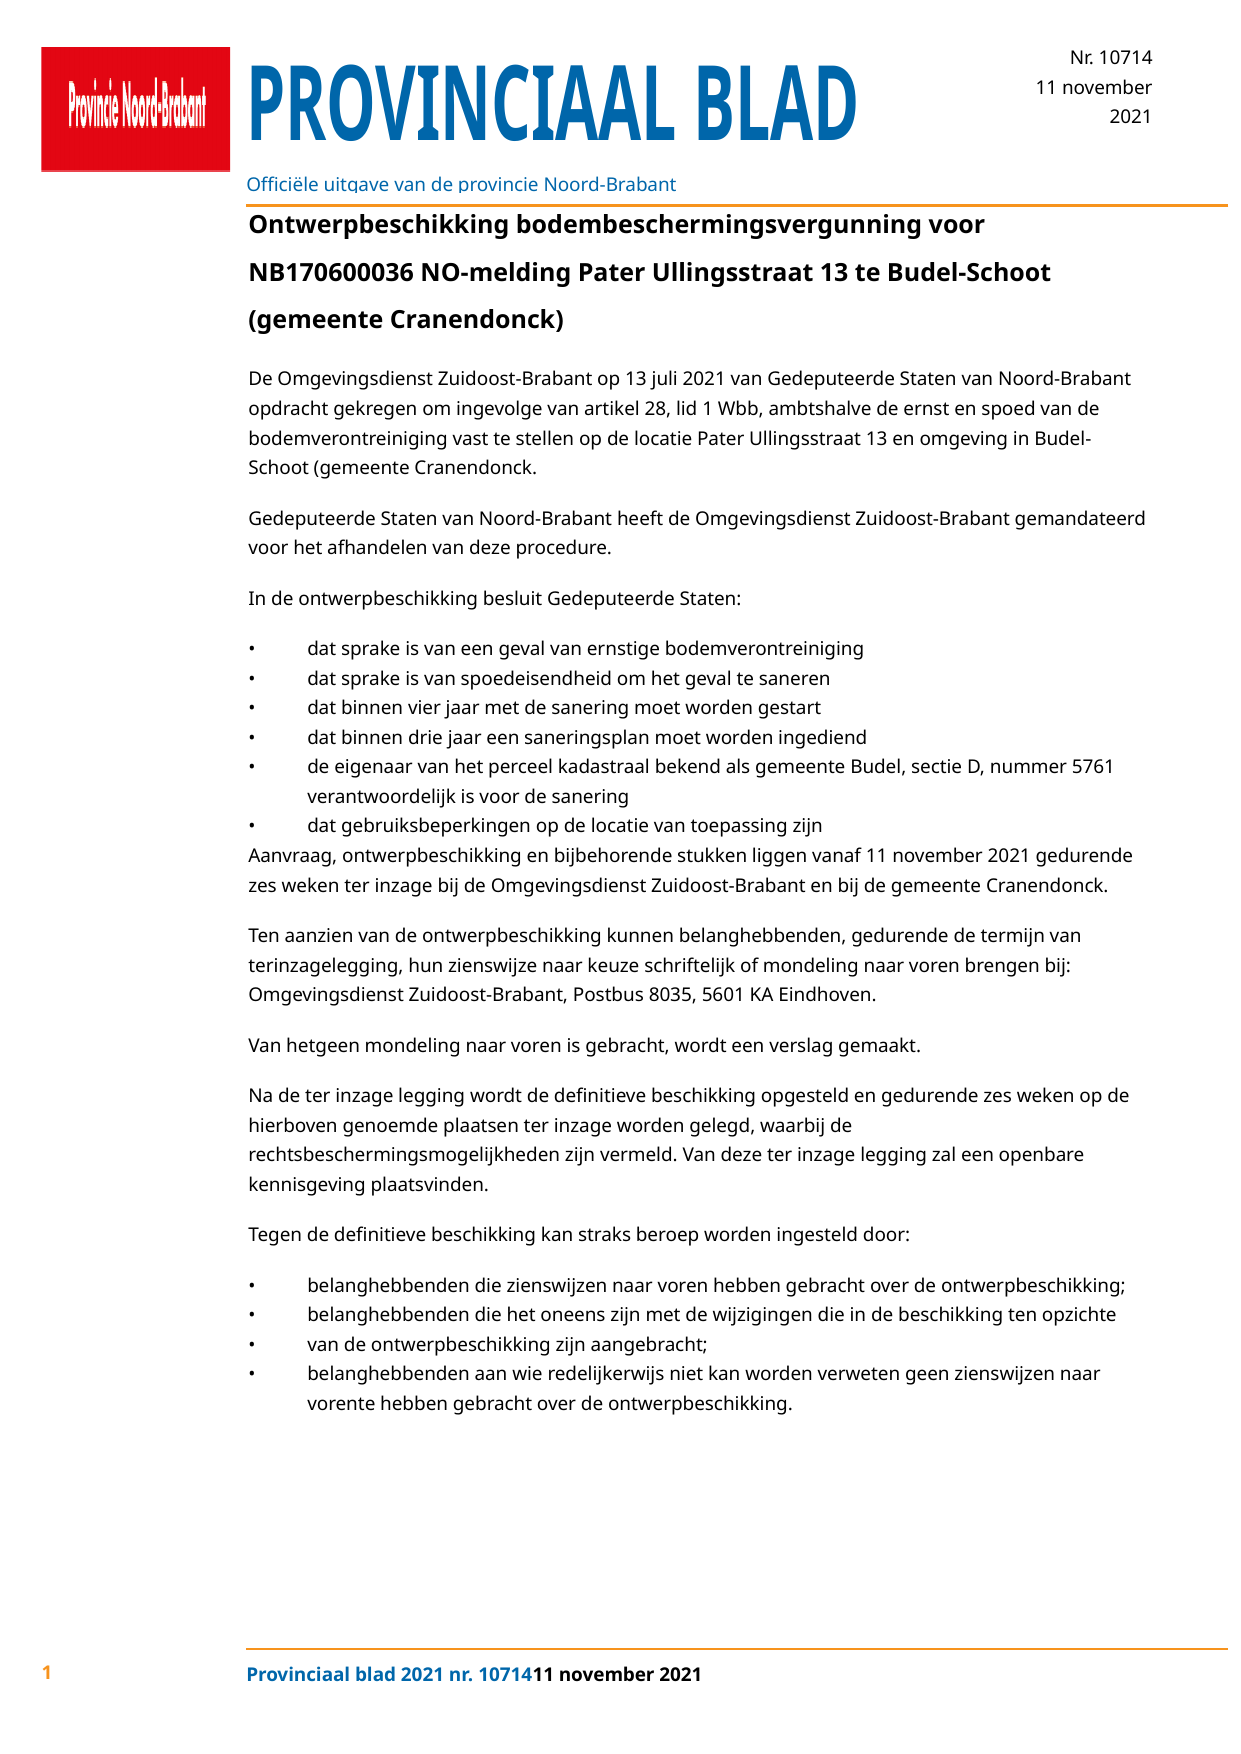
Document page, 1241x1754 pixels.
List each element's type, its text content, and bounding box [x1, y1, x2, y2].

text Aanvraag, ontwerpbeschikking en bijbehorende stukken liggen vanaf 11 november 2021 gedurende zes weken ter inzage bij de Omgevingsdienst Zuidoost-Brabant en bij de gemeente Cranendonck. [248, 842, 1152, 897]
text Na de ter inzage legging wordt de definitieve beschikking opgesteld en gedurende zes weken op de hierboven genoemde plaatsen ter inzage worden gelegd, waarbij de rechtsbeschermingsmogelijkheden zijn vermeld. Van deze ter inzage legging zal een openbare kennisgeving plaatsvinden. [248, 1082, 1152, 1197]
text Tegen de definitieve beschikking kan straks beroep worden ingesteld door: [248, 1221, 1152, 1247]
list de eigenaar van het perceel kadastraal bekend als gemeente Budel, sectie D, nummer 5761 verantwoordelijk is voor de sanering [248, 753, 1152, 809]
list van de ontwerpbeschikking zijn aangebracht; [248, 1331, 1152, 1357]
picture [41, 47, 231, 172]
list dat binnen vier jaar met de sanering moet worden gestart [248, 694, 1152, 720]
text De Omgevingsdienst Zuidoost-Brabant op 13 juli 2021 van Gedeputeerde Staten van Noord-Brabant opdracht gekregen om ingevolge van artikel 28, lid 1 Wbb, ambtshalve de ernst en spoed van de bodemverontreiniging vast te stellen op de locatie Pater Ullingsstraat 13 en omgeving in Budel-Schoot (gemeente Cranendonck. [248, 366, 1152, 480]
list belanghebbenden aan wie redelijkerwijs niet kan worden verweten geen zienswijzen naar vorente hebben gebracht over de ontwerpbeschikking. [248, 1361, 1152, 1416]
list belanghebbenden die het oneens zijn met de wijzigingen die in de beschikking ten opzichte [248, 1301, 1152, 1327]
list dat sprake is van een geval van ernstige bodemverontreiniging [248, 635, 1152, 661]
list belanghebbenden die zienswijzen naar voren hebben gebracht over de ontwerpbeschikking; [248, 1272, 1152, 1297]
text Ten aanzien van de ontwerpbeschikking kunnen belanghebbenden, gedurende de termijn van terinzagelegging, hun zienswijze naar keuze schriftelijk of mondeling naar voren brengen bij: Omgevingsdienst Zuidoost-Brabant, Postbus 8035, 5601 KA Eindhoven. [248, 922, 1152, 1007]
list dat sprake is van spoedeisendheid om het geval te saneren [248, 665, 1152, 690]
list dat gebruiksbeperkingen op de locatie van toepassing zijn [248, 813, 1152, 838]
text Ontwerpbeschikking bodembeschermingsvergunning voor NB170600036 NO-melding Pater Ullingsstraat 13 te Budel-Schoot (gemeente Cranendonck) [248, 207, 1152, 336]
text Van hetgeen mondeling naar voren is gebracht, wordt een verslag gemaakt. [248, 1032, 1152, 1057]
list dat binnen drie jaar een saneringsplan moet worden ingediend [248, 724, 1152, 749]
text In de ontwerpbeschikking besluit Gedeputeerde Staten: [248, 585, 1152, 610]
text Gedeputeerde Staten van Noord-Brabant heeft de Omgevingsdienst Zuidoost-Brabant gemandateerd voor het afhandelen van deze procedure. [248, 505, 1152, 560]
